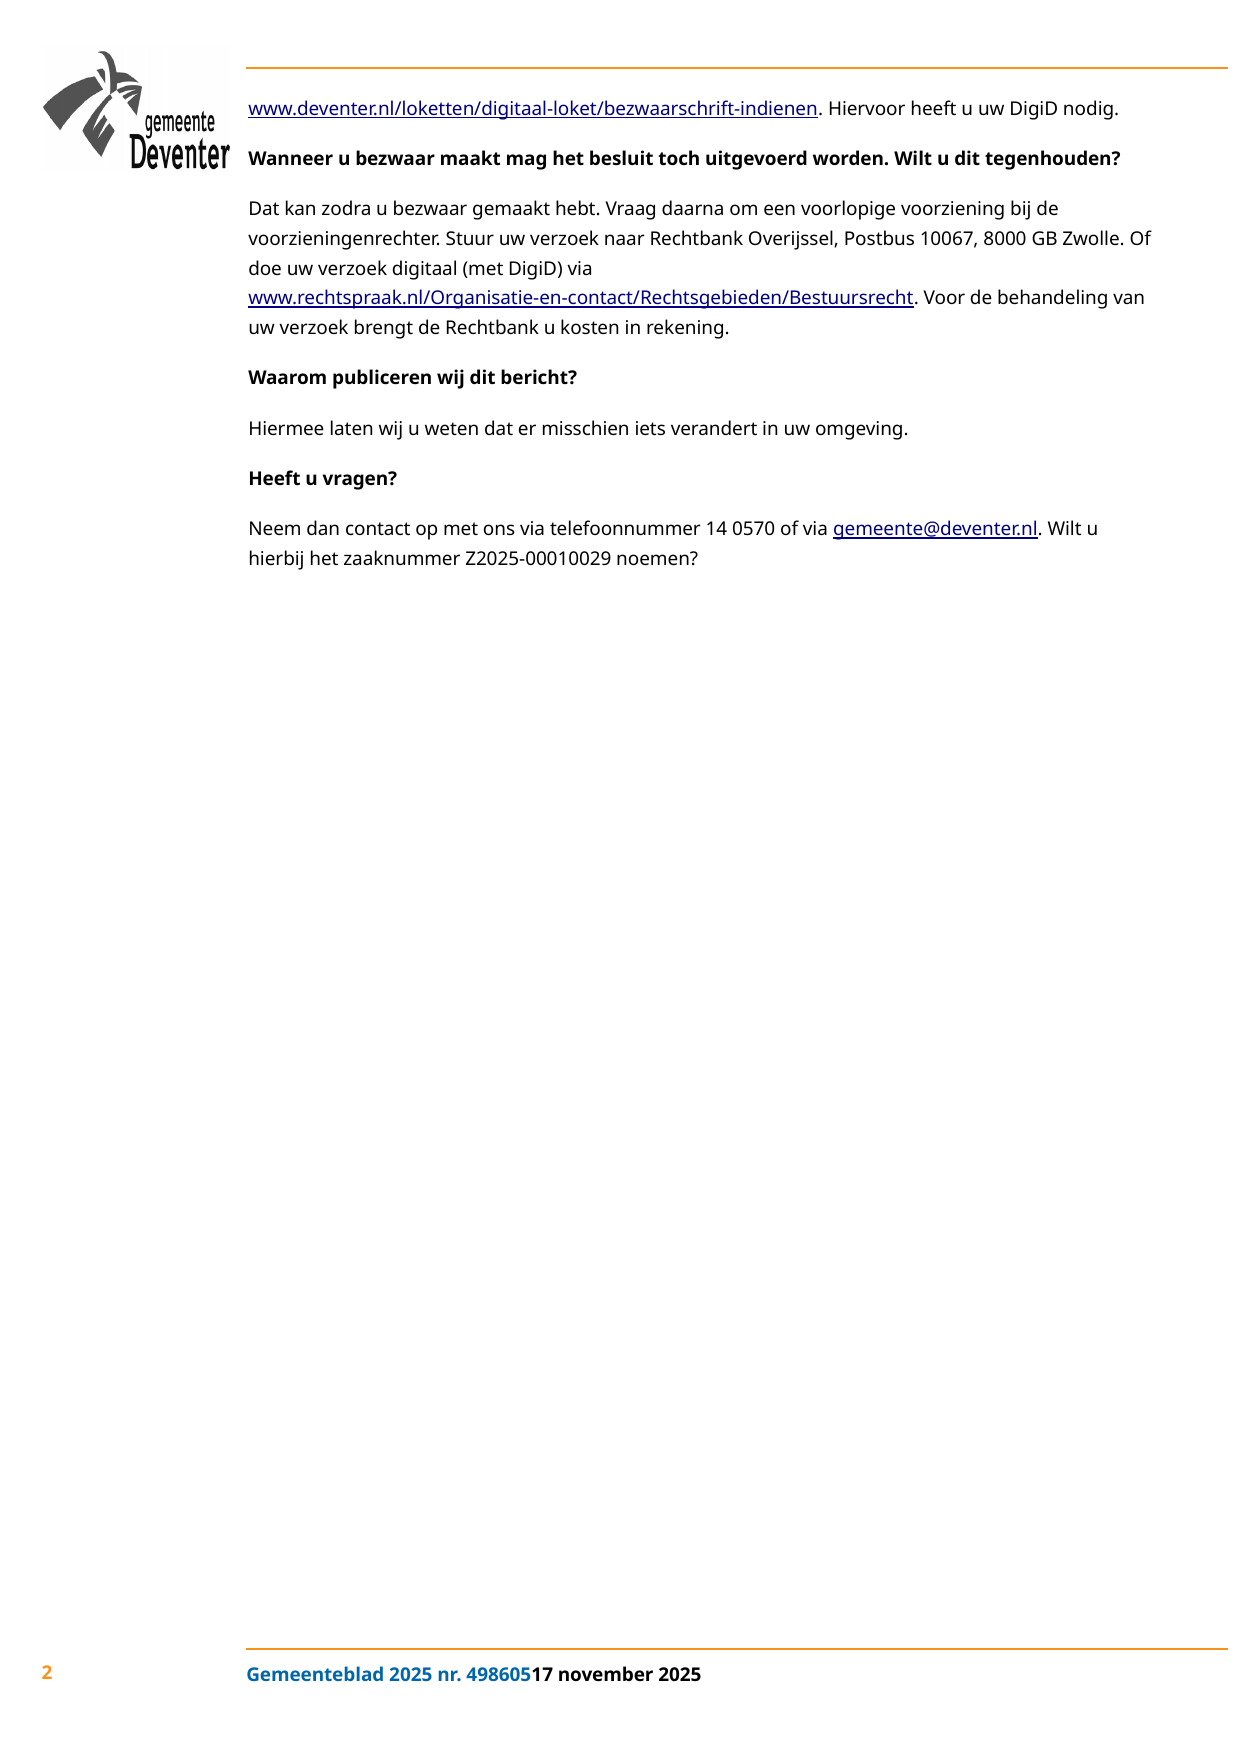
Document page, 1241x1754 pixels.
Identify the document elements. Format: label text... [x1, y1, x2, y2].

text Wanneer u bezwaar maakt mag het besluit toch uitgevoerd worden. Wilt u dit tegenhouden? [248, 145, 1152, 171]
text Hiermee laten wij u weten dat er misschien iets verandert in uw omgeving. [248, 415, 1152, 441]
text www.deventer.nl/loketten/digitaal-loket/bezwaarschrift-indienen. Hiervoor heeft u uw DigiD nodig. [248, 95, 1152, 121]
text Neem dan contact op met ons via telefoonnummer 14 0570 of via gemeente@deventer.nl. Wilt u hierbij het zaaknummer Z2025-00010029 noemen? [248, 516, 1152, 571]
text Dat kan zodra u bezwaar gemaakt hebt. Vraag daarna om een voorlopige voorziening bij de voorzieningenrechter. Stuur uw verzoek naar Rechtbank Overijssel, Postbus 10067, 8000 GB Zwolle. Of doe uw verzoek digitaal (met DigiD) via www.rechtspraak.nl/Organisatie-en-contact/Rechtsgebieden/Bestuursrecht. Voor de behandeling van uw verzoek brengt de Rechtbank u kosten in rekening. [248, 196, 1152, 340]
picture [41, 47, 231, 172]
text Waarom publiceren wij dit bericht? [248, 364, 1152, 390]
text Heeft u vragen? [248, 465, 1152, 491]
